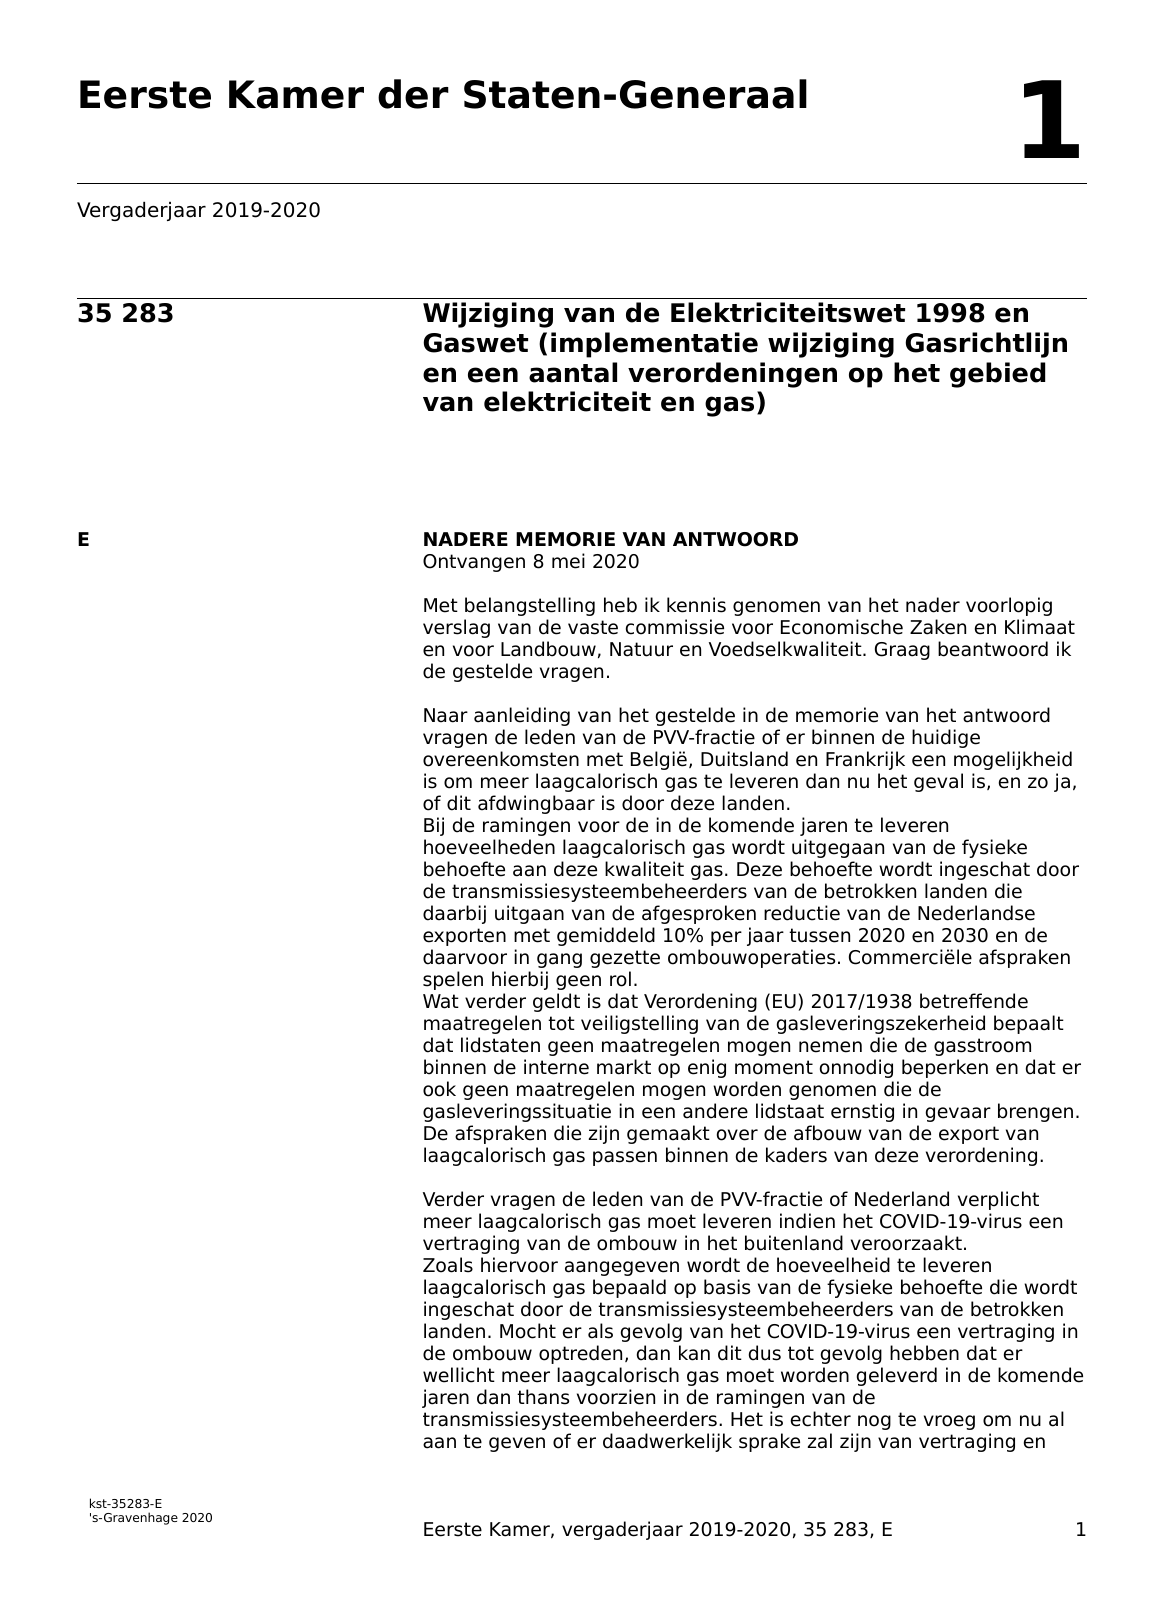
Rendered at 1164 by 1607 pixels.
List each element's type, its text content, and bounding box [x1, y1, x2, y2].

text Zoals hiervoor aangegeven wordt de hoeveelheid te leveren laagcalorisch gas bepaald op basis van de fysieke behoefte die wordt ingeschat door de transmissiesysteembeheerders van de betrokken landen. Mocht er als gevolg van het COVID-19-virus een vertraging in de ombouw optreden, dan kan dit dus tot gevolg hebben dat er wellicht meer laagcalorisch gas moet worden geleverd in de komende jaren dan thans voorzien in de ramingen van de transmissiesysteembeheerders. Het is echter nog te vroeg om nu al aan te geven of er daadwerkelijk sprake zal zijn van vertraging en [422, 1255, 1087, 1452]
subtitle 35 283 Wijziging van de Elektriciteitswet 1998 en Gaswet (implementatie wijziging Gasrichtlijn en een aantal verordeningen op het gebied van elektriciteit en gas) [77, 299, 1087, 418]
text Ontvangen 8 mei 2020 [422, 551, 1087, 573]
text Verder vragen de leden van de PVV-fractie of Nederland verplicht meer laagcalorisch gas moet leveren indien het COVID-19-virus een vertraging van de ombouw in het buitenland veroorzaakt. [422, 1189, 1087, 1255]
text kst-35283-E [88, 1497, 323, 1511]
text Met belangstelling heb ik kennis genomen van het nader voorlopig verslag van de vaste commissie voor Economische Zaken en Klimaat en voor Landbouw, Natuur en Voedselkwaliteit. Graag beantwoord ik de gestelde vragen. [422, 595, 1087, 683]
text Naar aanleiding van het gestelde in de memorie van het antwoord vragen de leden van de PVV-fractie of er binnen de huidige overeenkomsten met België, Duitsland en Frankrijk een mogelijkheid is om meer laagcalorisch gas te leveren dan nu het geval is, en zo ja, of dit afdwingbaar is door deze landen. [422, 705, 1087, 815]
table_header Eerste Kamer der Staten-Generaal [77, 59, 886, 183]
text Wat verder geldt is dat Verordening (EU) 2017/1938 betreffende maatregelen tot veiligstelling van de gasleveringszekerheid bepaalt dat lidstaten geen maatregelen mogen nemen die de gasstroom binnen de interne markt op enig moment onnodig beperken en dat er ook geen maatregelen mogen worden genomen die de gasleveringssituatie in een andere lidstaat ernstig in gevaar brengen. De afspraken die zijn gemaakt over de afbouw van de export van laagcalorisch gas passen binnen de kaders van deze verordening. [422, 991, 1087, 1167]
table_cell Vergaderjaar 2019-2020 [77, 184, 1087, 298]
table_header 1 [886, 59, 1087, 183]
subtitle E NADERE MEMORIE VAN ANTWOORD [77, 529, 1087, 551]
text Bij de ramingen voor de in de komende jaren te leveren hoeveelheden laagcalorisch gas wordt uitgegaan van de fysieke behoefte aan deze kwaliteit gas. Deze behoefte wordt ingeschat door de transmissiesysteembeheerders van de betrokken landen die daarbij uitgaan van de afgesproken reductie van de Nederlandse exporten met gemiddeld 10% per jaar tussen 2020 en 2030 en de daarvoor in gang gezette ombouwoperaties. Commerciële afspraken spelen hierbij geen rol. [422, 815, 1087, 991]
text 's-Gravenhage 2020 [88, 1511, 323, 1525]
